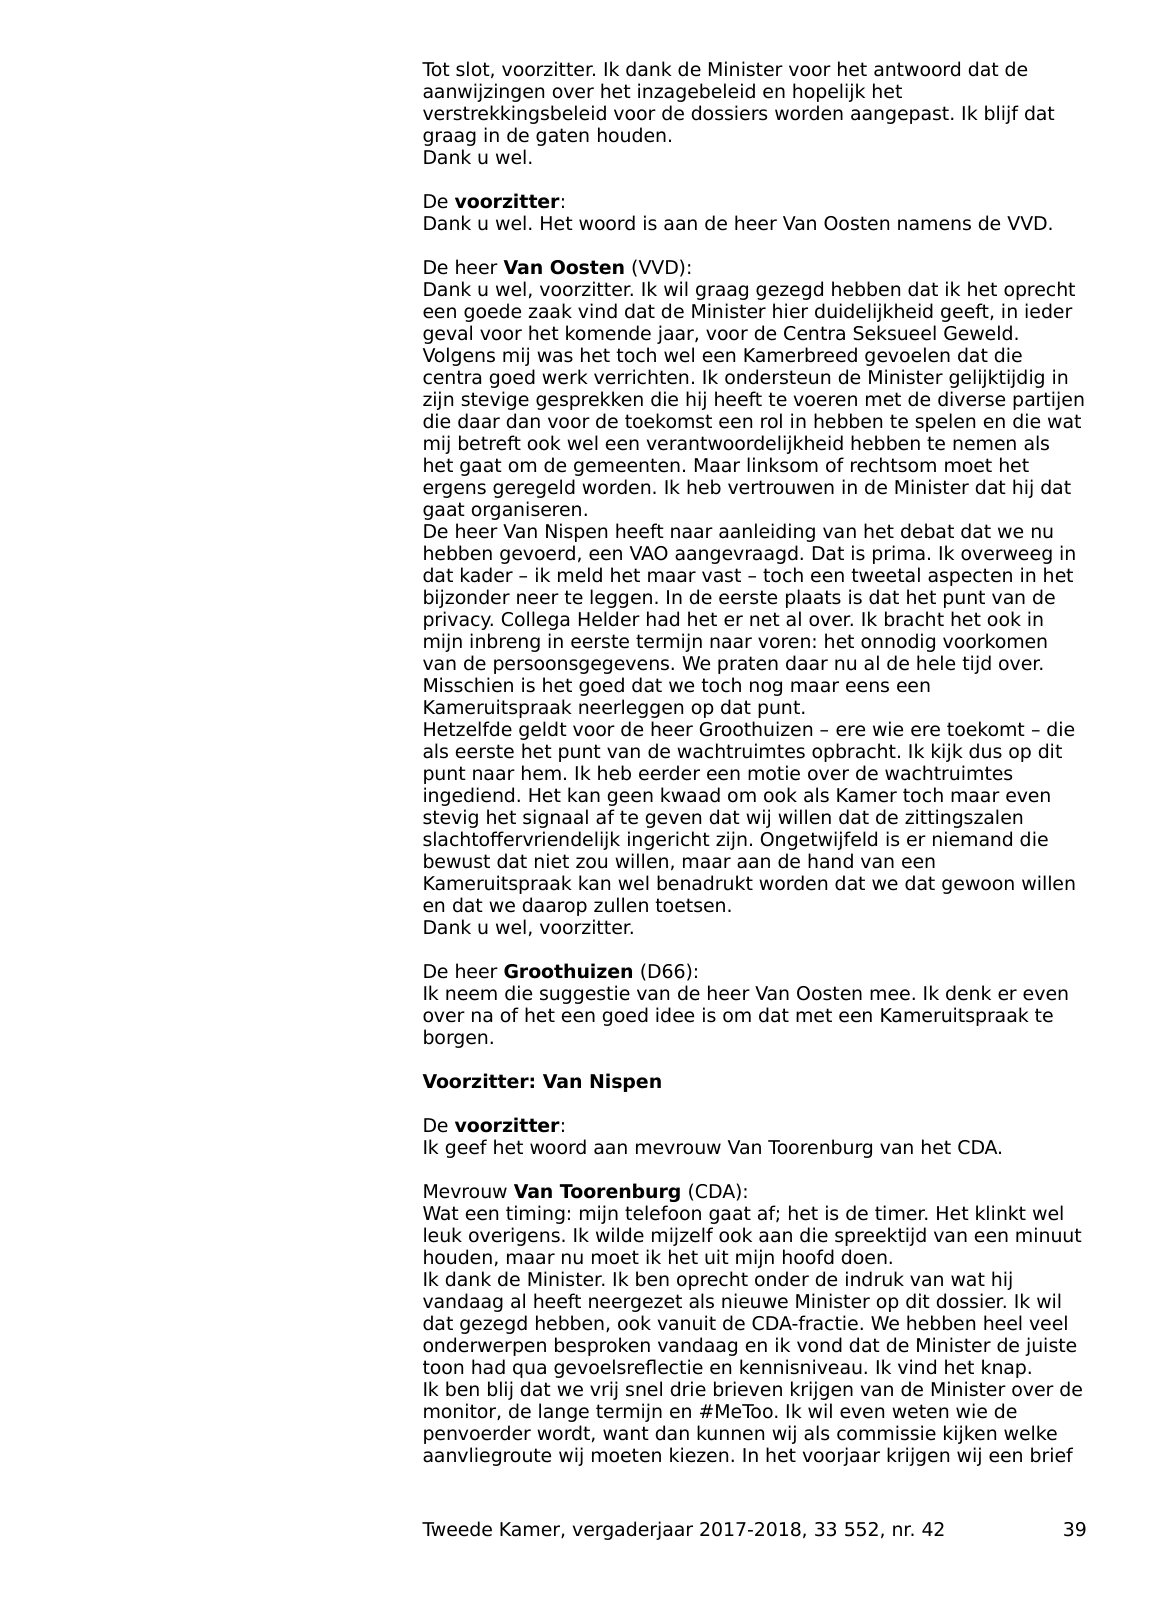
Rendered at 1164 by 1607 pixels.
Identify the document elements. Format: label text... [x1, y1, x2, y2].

subtitle Voorzitter: Van Nispen [422, 1071, 1087, 1093]
text Ik ben blij dat we vrij snel drie brieven krijgen van de Minister over de monitor, de lange termijn en #MeToo. Ik wil even weten wie de penvoerder wordt, want dan kunnen wij als commissie kijken welke aanvliegroute wij moeten kiezen. In het voorjaar krijgen wij een brief [422, 1379, 1087, 1467]
text De heer Groothuizen (D66): [422, 961, 1087, 983]
text Wat een timing: mijn telefoon gaat af; het is de timer. Het klinkt wel leuk overigens. Ik wilde mijzelf ook aan die spreektijd van een minuut houden, maar nu moet ik het uit mijn hoofd doen. [422, 1203, 1087, 1269]
text Ik geef het woord aan mevrouw Van Toorenburg van het CDA. [422, 1137, 1087, 1159]
text Hetzelfde geldt voor de heer Groothuizen – ere wie ere toekomt – die als eerste het punt van de wachtruimtes opbracht. Ik kijk dus op dit punt naar hem. Ik heb eerder een motie over de wachtruimtes ingediend. Het kan geen kwaad om ook als Kamer toch maar even stevig het signaal af te geven dat wij willen dat de zittingszalen slachtoffervriendelijk ingericht zijn. Ongetwijfeld is er niemand die bewust dat niet zou willen, maar aan de hand van een Kameruitspraak kan wel benadrukt worden dat we dat gewoon willen en dat we daarop zullen toetsen. [422, 719, 1087, 917]
text De voorzitter: [422, 1115, 1087, 1137]
text Tot slot, voorzitter. Ik dank de Minister voor het antwoord dat de aanwijzingen over het inzagebeleid en hopelijk het verstrekkingsbeleid voor de dossiers worden aangepast. Ik blijf dat graag in de gaten houden. [422, 59, 1087, 147]
text Dank u wel, voorzitter. [422, 917, 1087, 939]
text Dank u wel. Het woord is aan de heer Van Oosten namens de VVD. [422, 213, 1087, 235]
text Mevrouw Van Toorenburg (CDA): [422, 1181, 1087, 1203]
text Ik neem die suggestie van de heer Van Oosten mee. Ik denk er even over na of het een goed idee is om dat met een Kameruitspraak te borgen. [422, 983, 1087, 1049]
text Dank u wel. [422, 147, 1087, 169]
text Ik dank de Minister. Ik ben oprecht onder de indruk van wat hij vandaag al heeft neergezet als nieuwe Minister op dit dossier. Ik wil dat gezegd hebben, ook vanuit de CDA-fractie. We hebben heel veel onderwerpen besproken vandaag en ik vond dat de Minister de juiste toon had qua gevoelsreflectie en kennisniveau. Ik vind het knap. [422, 1269, 1087, 1379]
text Dank u wel, voorzitter. Ik wil graag gezegd hebben dat ik het oprecht een goede zaak vind dat de Minister hier duidelijkheid geeft, in ieder geval voor het komende jaar, voor de Centra Seksueel Geweld. Volgens mij was het toch wel een Kamerbreed gevoelen dat die centra goed werk verrichten. Ik ondersteun de Minister gelijktijdig in zijn stevige gesprekken die hij heeft te voeren met de diverse partijen die daar dan voor de toekomst een rol in hebben te spelen en die wat mij betreft ook wel een verantwoordelijkheid hebben te nemen als het gaat om de gemeenten. Maar linksom of rechtsom moet het ergens geregeld worden. Ik heb vertrouwen in de Minister dat hij dat gaat organiseren. [422, 279, 1087, 521]
text De heer Van Nispen heeft naar aanleiding van het debat dat we nu hebben gevoerd, een VAO aangevraagd. Dat is prima. Ik overweeg in dat kader – ik meld het maar vast – toch een tweetal aspecten in het bijzonder neer te leggen. In de eerste plaats is dat het punt van de privacy. Collega Helder had het er net al over. Ik bracht het ook in mijn inbreng in eerste termijn naar voren: het onnodig voorkomen van de persoonsgegevens. We praten daar nu al de hele tijd over. Misschien is het goed dat we toch nog maar eens een Kameruitspraak neerleggen op dat punt. [422, 521, 1087, 719]
text De heer Van Oosten (VVD): [422, 257, 1087, 279]
text De voorzitter: [422, 191, 1087, 213]
